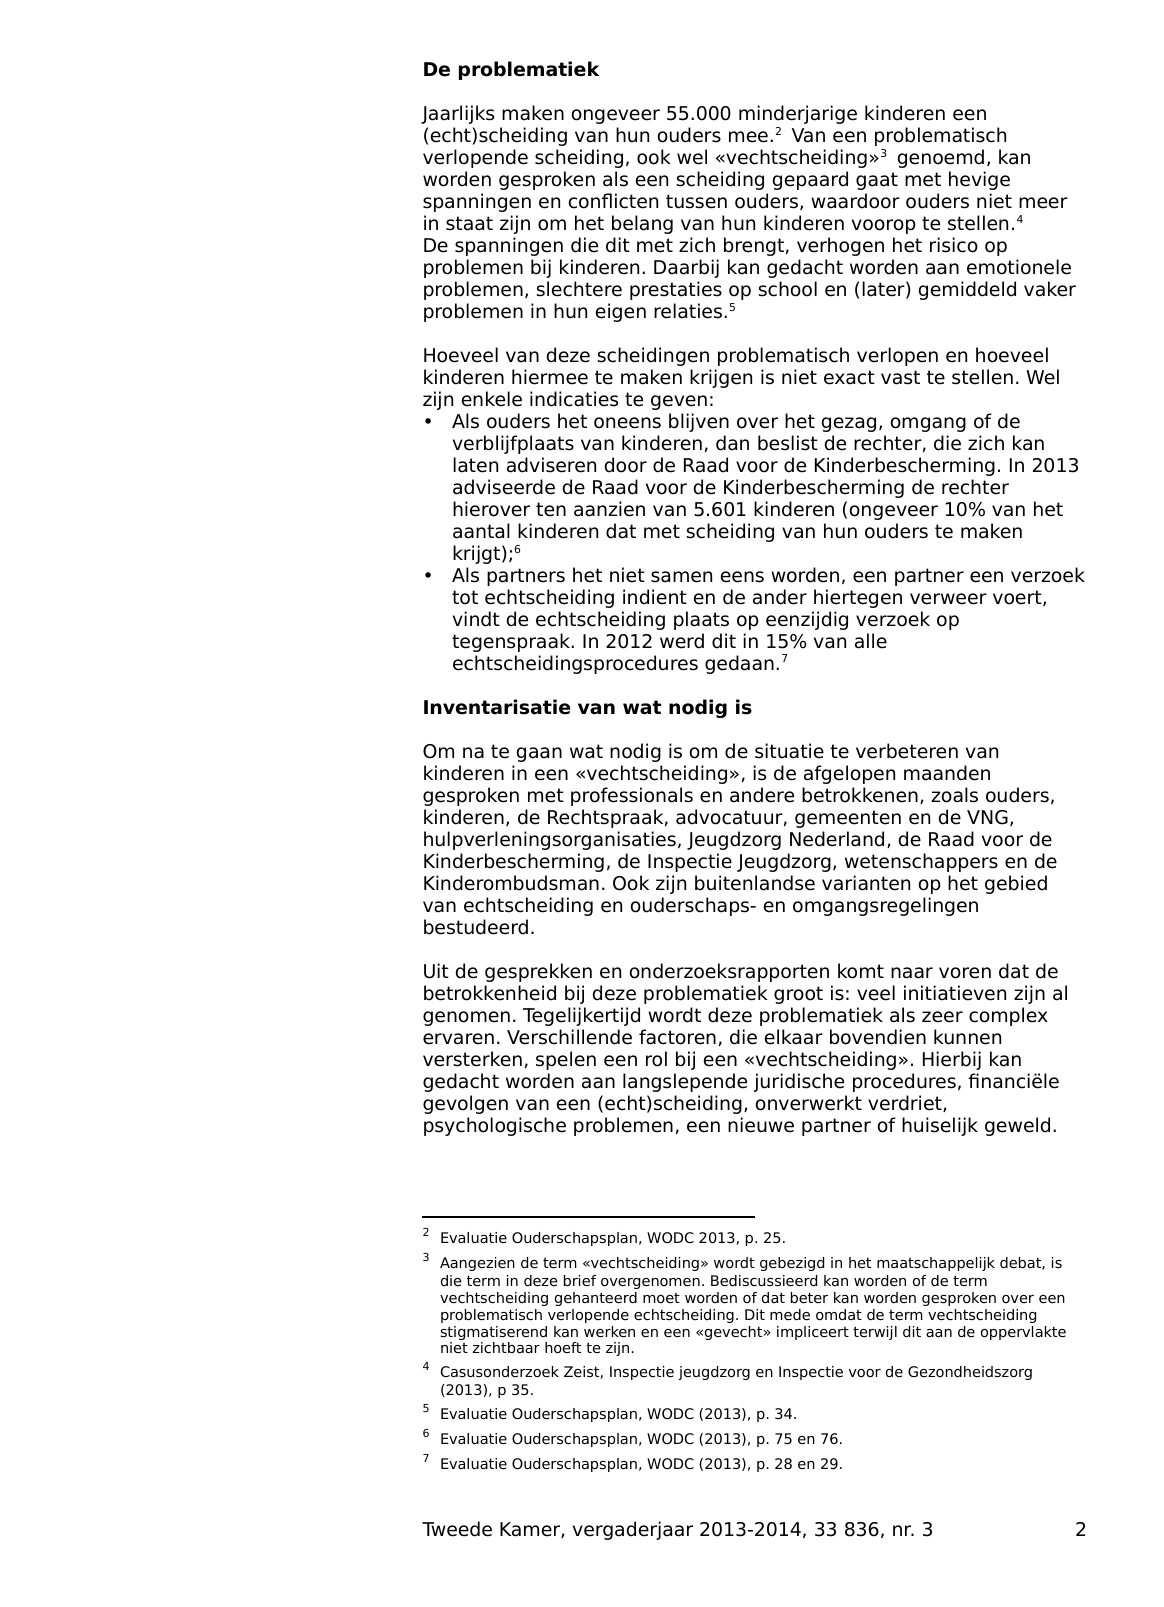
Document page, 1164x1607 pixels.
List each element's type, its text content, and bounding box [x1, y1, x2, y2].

text Evaluatie Ouderschapsplan, WODC (2013), p. 28 en 29. [422, 1452, 1087, 1474]
text Om na te gaan wat nodig is om de situatie te verbeteren van kinderen in een «vechtscheiding», is de afgelopen maanden gesproken met professionals en andere betrokkenen, zoals ouders, kinderen, de Rechtspraak, advocatuur, gemeenten en de VNG, hulpverleningsorganisaties, Jeugdzorg Nederland, de Raad voor de Kinderbescherming, de Inspectie Jeugdzorg, wetenschappers en de Kinderombudsman. Ook zijn buitenlandse varianten op het gebied van echtscheiding en ouderschaps- en omgangsregelingen bestudeerd. [422, 741, 1087, 939]
text Uit de gesprekken en onderzoeksrapporten komt naar voren dat de betrokkenheid bij deze problematiek groot is: veel initiatieven zijn al genomen. Tegelijkertijd wordt deze problematiek als zeer complex ervaren. Verschillende factoren, die elkaar bovendien kunnen versterken, spelen een rol bij een «vechtscheiding». Hierbij kan gedacht worden aan langslepende juridische procedures, financiële gevolgen van een (echt)scheiding, onverwerkt verdriet, psychologische problemen, een nieuwe partner of huiselijk geweld. [422, 961, 1087, 1137]
text Hoeveel van deze scheidingen problematisch verlopen en hoeveel kinderen hiermee te maken krijgen is niet exact vast te stellen. Wel zijn enkele indicaties te geven: [422, 345, 1087, 411]
text Evaluatie Ouderschapsplan, WODC (2013), p. 75 en 76. [422, 1427, 1087, 1449]
text Casusonderzoek Zeist, Inspectie jeugdzorg en Inspectie voor de Gezondheidszorg (2013), p 35. [422, 1360, 1087, 1399]
text Jaarlijks maken ongeveer 55.000 minderjarige kinderen een (echt)scheiding van hun ouders mee. Van een problematisch verlopende scheiding, ook wel «vechtscheiding» genoemd, kan worden gesproken als een scheiding gepaard gaat met hevige spanningen en conflicten tussen ouders, waardoor ouders niet meer in staat zijn om het belang van hun kinderen voorop te stellen. [422, 103, 1087, 235]
subtitle Inventarisatie van wat nodig is [422, 697, 1087, 719]
text • Als partners het niet samen eens worden, een partner een verzoek tot echtscheiding indient en de ander hiertegen verweer voert, vindt de echtscheiding plaats op eenzijdig verzoek op tegenspraak. In 2012 werd dit in 15% van alle echtscheidingsprocedures gedaan. [422, 565, 1087, 675]
text Aangezien de term «vechtscheiding» wordt gebezigd in het maatschappelijk debat, is die term in deze brief overgenomen. Bediscussieerd kan worden of de term vechtscheiding gehanteerd moet worden of dat beter kan worden gesproken over een problematisch verlopende echtscheiding. Dit mede omdat de term vechtscheiding stigmatiserend kan werken en een «gevecht» impliceert terwijl dit aan de oppervlakte niet zichtbaar hoeft te zijn. [422, 1251, 1087, 1357]
subtitle De problematiek [422, 59, 1087, 81]
text Evaluatie Ouderschapsplan, WODC (2013), p. 34. [422, 1402, 1087, 1424]
text De spanningen die dit met zich brengt, verhogen het risico op problemen bij kinderen. Daarbij kan gedacht worden aan emotionele problemen, slechtere prestaties op school en (later) gemiddeld vaker problemen in hun eigen relaties. [422, 235, 1087, 323]
text • Als ouders het oneens blijven over het gezag, omgang of de verblijfplaats van kinderen, dan beslist de rechter, die zich kan laten adviseren door de Raad voor de Kinderbescherming. In 2013 adviseerde de Raad voor de Kinderbescherming de rechter hierover ten aanzien van 5.601 kinderen (ongeveer 10% van het aantal kinderen dat met scheiding van hun ouders te maken krijgt); [422, 411, 1087, 565]
text Evaluatie Ouderschapsplan, WODC 2013, p. 25. [422, 1226, 1087, 1248]
